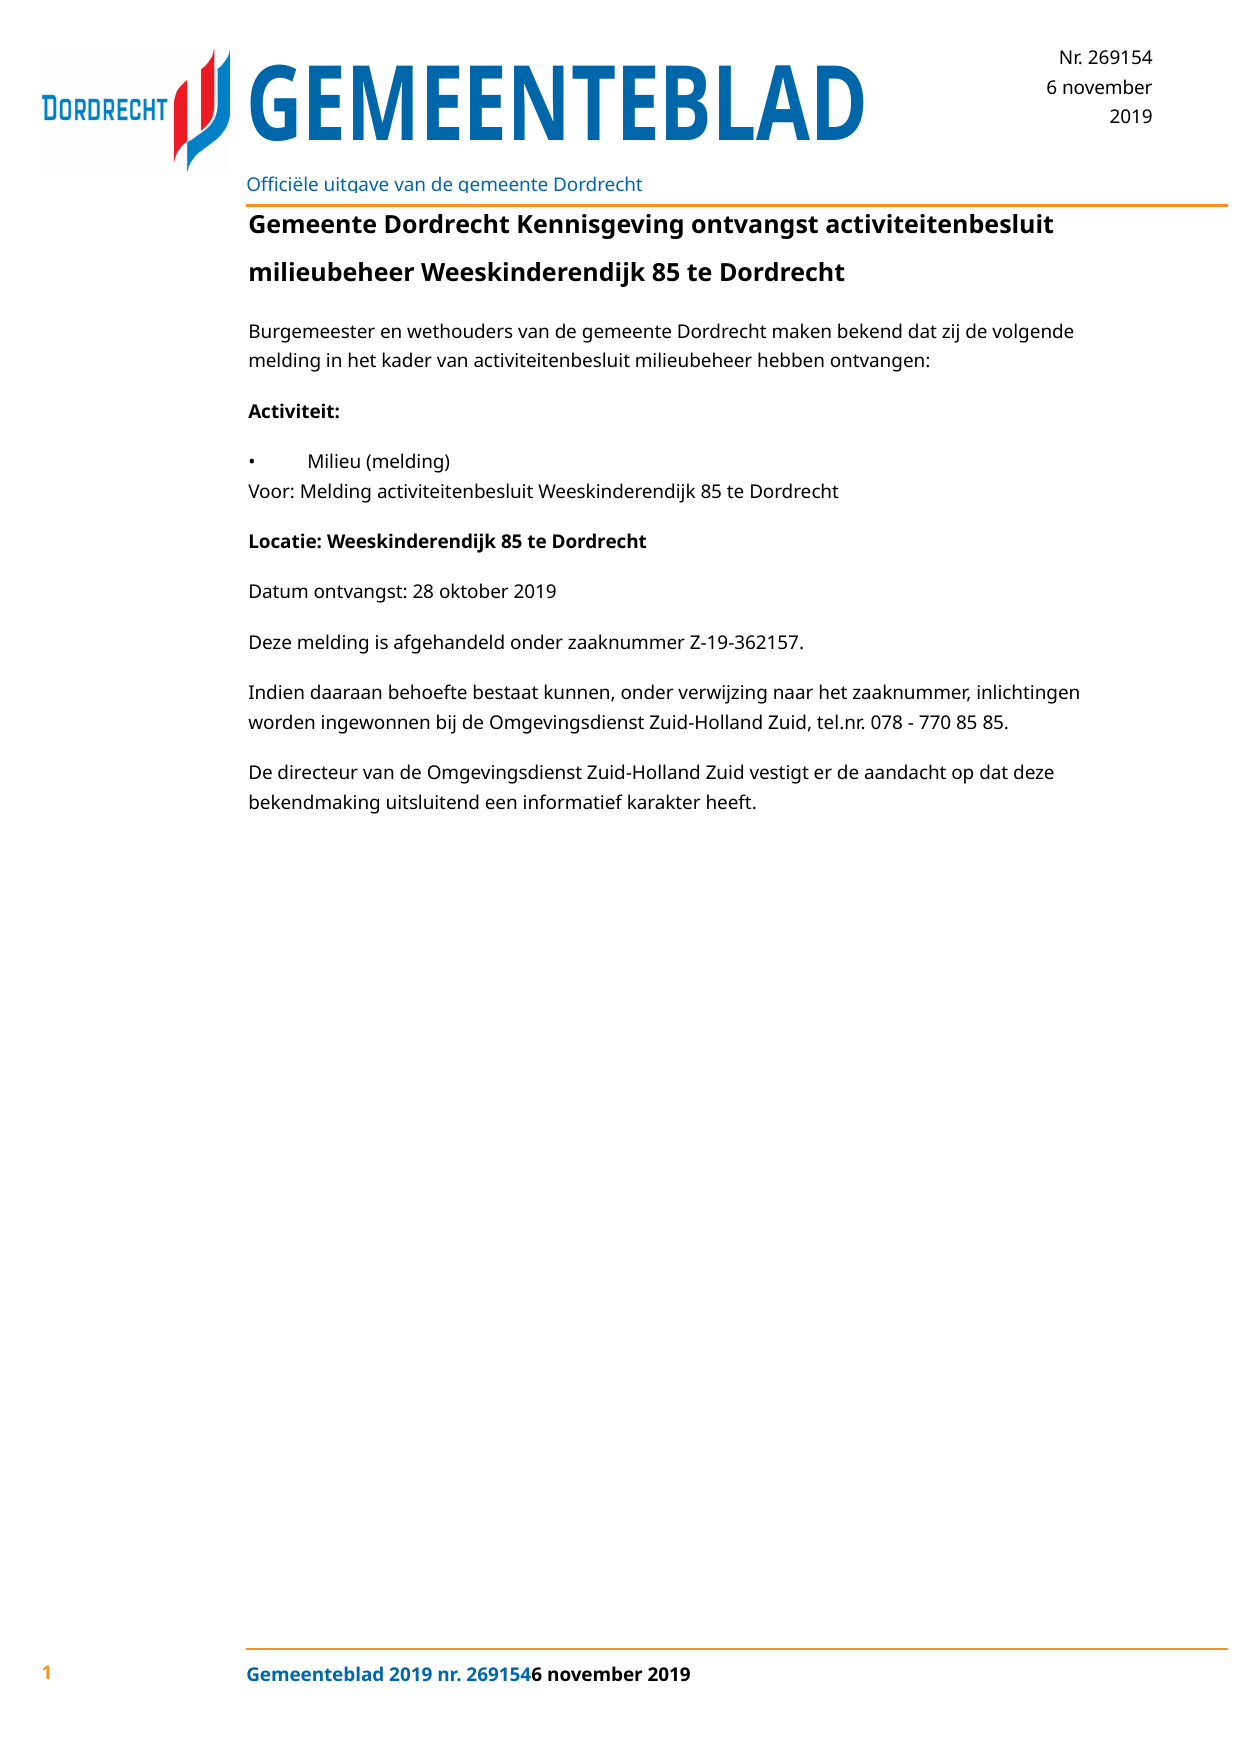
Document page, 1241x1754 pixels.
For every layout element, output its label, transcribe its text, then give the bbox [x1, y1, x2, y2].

text Burgemeester en wethouders van de gemeente Dordrecht maken bekend dat zij de volgende melding in het kader van activiteitenbesluit milieubeheer hebben ontvangen: [248, 318, 1152, 373]
list Milieu (melding) [248, 448, 1152, 474]
text Gemeente Dordrecht Kennisgeving ontvangst activiteitenbesluit milieubeheer Weeskinderendijk 85 te Dordrecht [248, 207, 1152, 288]
text Datum ontvangst: 28 oktober 2019 [248, 579, 1152, 604]
text De directeur van de Omgevingsdienst Zuid-Holland Zuid vestigt er de aandacht op dat deze bekendmaking uitsluitend een informatief karakter heeft. [248, 759, 1152, 815]
text Voor: Melding activiteitenbesluit Weeskinderendijk 85 te Dordrecht [248, 478, 1152, 504]
picture [41, 47, 231, 172]
text Locatie: Weeskinderendijk 85 te Dordrecht [248, 528, 1152, 554]
text Deze melding is afgehandeld onder zaaknummer Z-19-362157. [248, 629, 1152, 655]
text Activiteit: [248, 398, 1152, 424]
text Indien daaraan behoefte bestaat kunnen, onder verwijzing naar het zaaknummer, inlichtingen worden ingewonnen bij de Omgevingsdienst Zuid-Holland Zuid, tel.nr. 078 - 770 85 85. [248, 679, 1152, 735]
